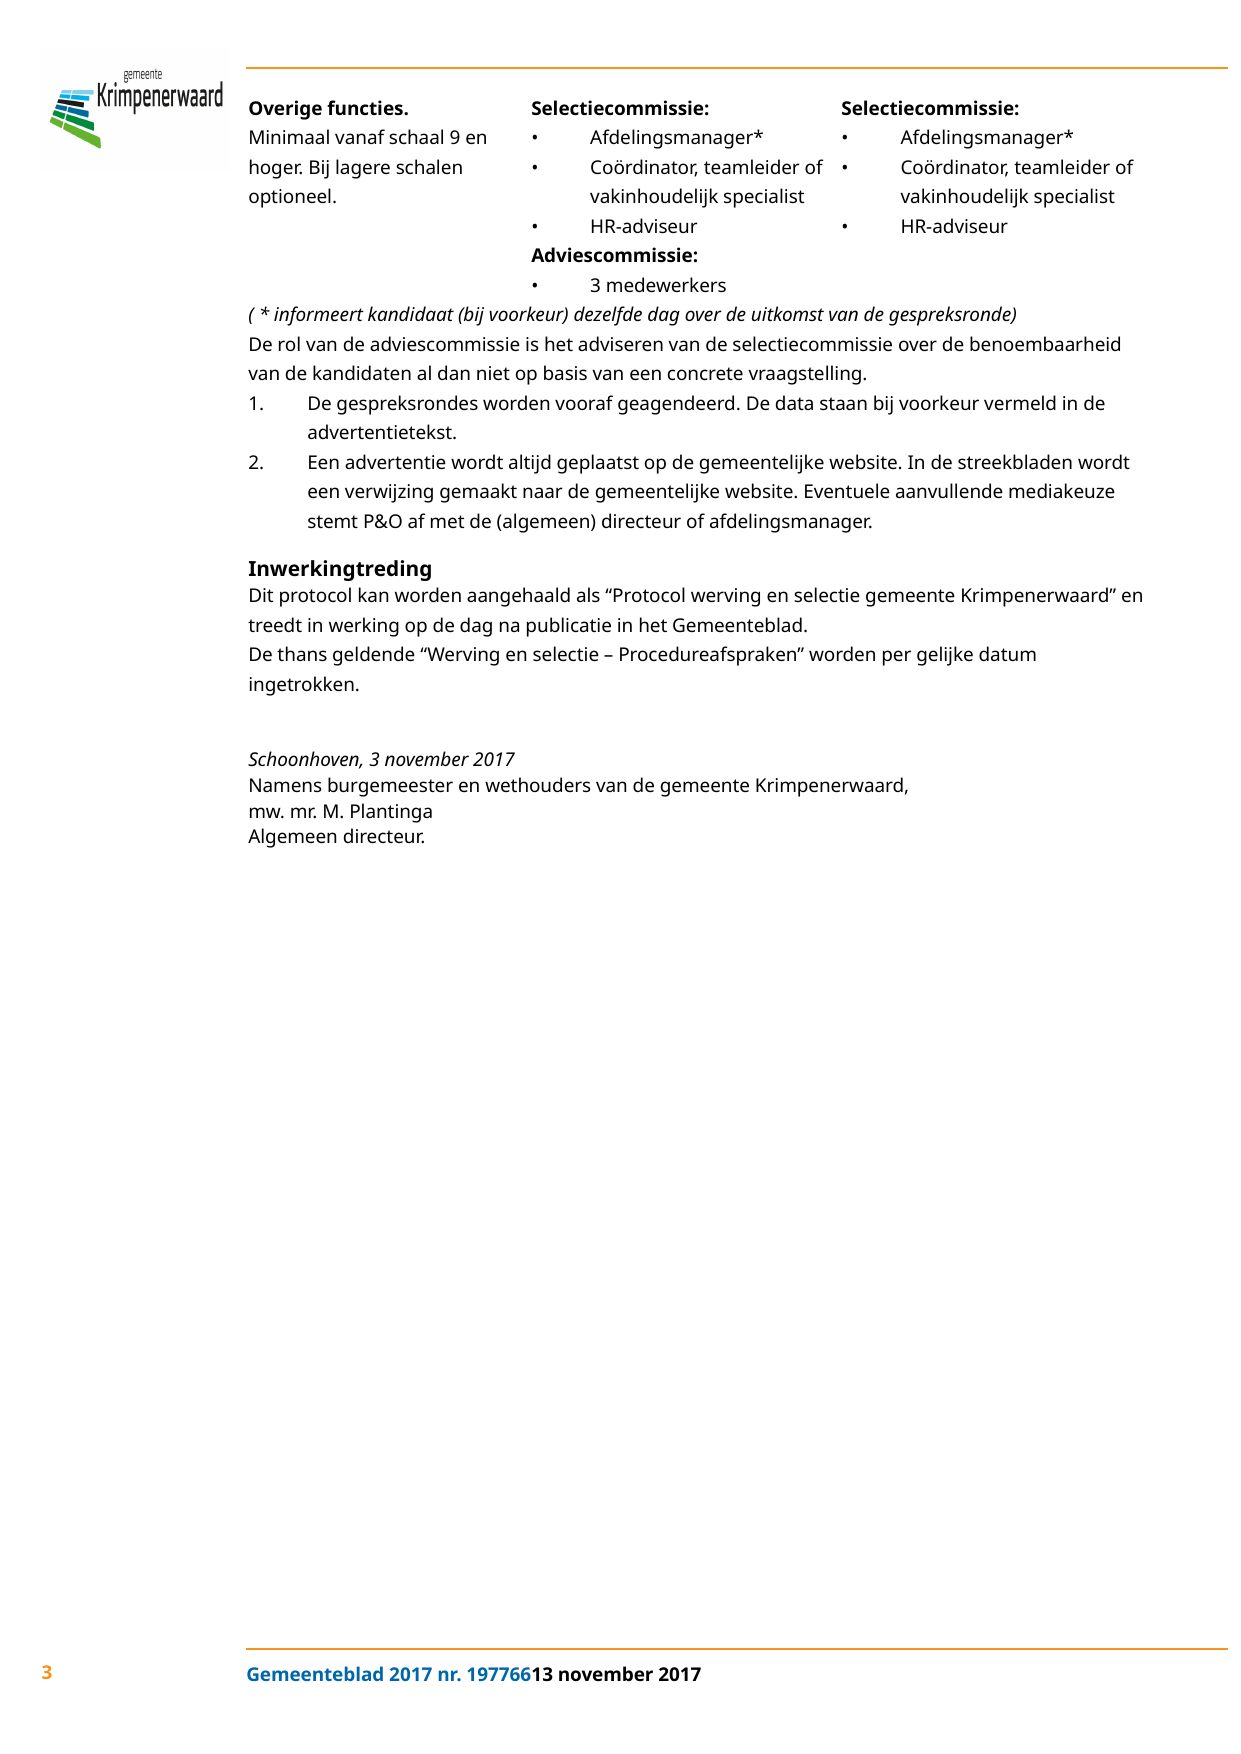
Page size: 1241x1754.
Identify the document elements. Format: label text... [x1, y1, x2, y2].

text mw. mr. M. Plantinga [248, 798, 1152, 823]
list De gespreksrondes worden vooraf geagendeerd. De data staan bij voorkeur vermeld in de advertentietekst. [248, 390, 1152, 445]
text De rol van de adviescommissie is het adviseren van de selectiecommissie over de benoembaarheid van de kandidaten al dan niet op basis van een concrete vraagstelling. [248, 331, 1152, 386]
list Een advertentie wordt altijd geplaatst op de gemeentelijke website. In de streekbladen wordt een verwijzing gemaakt naar de gemeentelijke website. Eventuele aanvullende mediakeuze stemt P&O af met de (algemeen) directeur of afdelingsmanager. [248, 449, 1152, 534]
text Dit protocol kan worden aangehaald als “Protocol werving en selectie gemeente Krimpenerwaard” en treedt in werking op de dag na publicatie in het Gemeenteblad. [248, 582, 1152, 638]
text Namens burgemeester en wethouders van de gemeente Krimpenerwaard, [248, 772, 1152, 798]
text Schoonhoven, 3 november 2017 [248, 746, 1152, 772]
text Algemeen directeur. [248, 823, 1152, 849]
text ( * informeert kandidaat (bij voorkeur) dezelfde dag over de uitkomst van de gespreksronde) [248, 301, 1152, 327]
table_cell Selectiecommissie: Afdelingsmanager* Coördinator, teamleider of vakinhoudelijk specialist HR-adviseur [841, 95, 1152, 298]
table_cell Overige functies. Minimaal vanaf schaal 9 en hoger. Bij lagere schalen optioneel. [248, 95, 531, 298]
picture [41, 47, 231, 172]
text De thans geldende “Werving en selectie – Procedureafspraken” worden per gelijke datum ingetrokken. [248, 642, 1152, 697]
table_cell Selectiecommissie: Afdelingsmanager* Coördinator, teamleider of vakinhoudelijk specialist HR-adviseur Adviescommissie: 3 medewerkers [531, 95, 841, 298]
text Inwerkingtreding [248, 554, 1152, 582]
